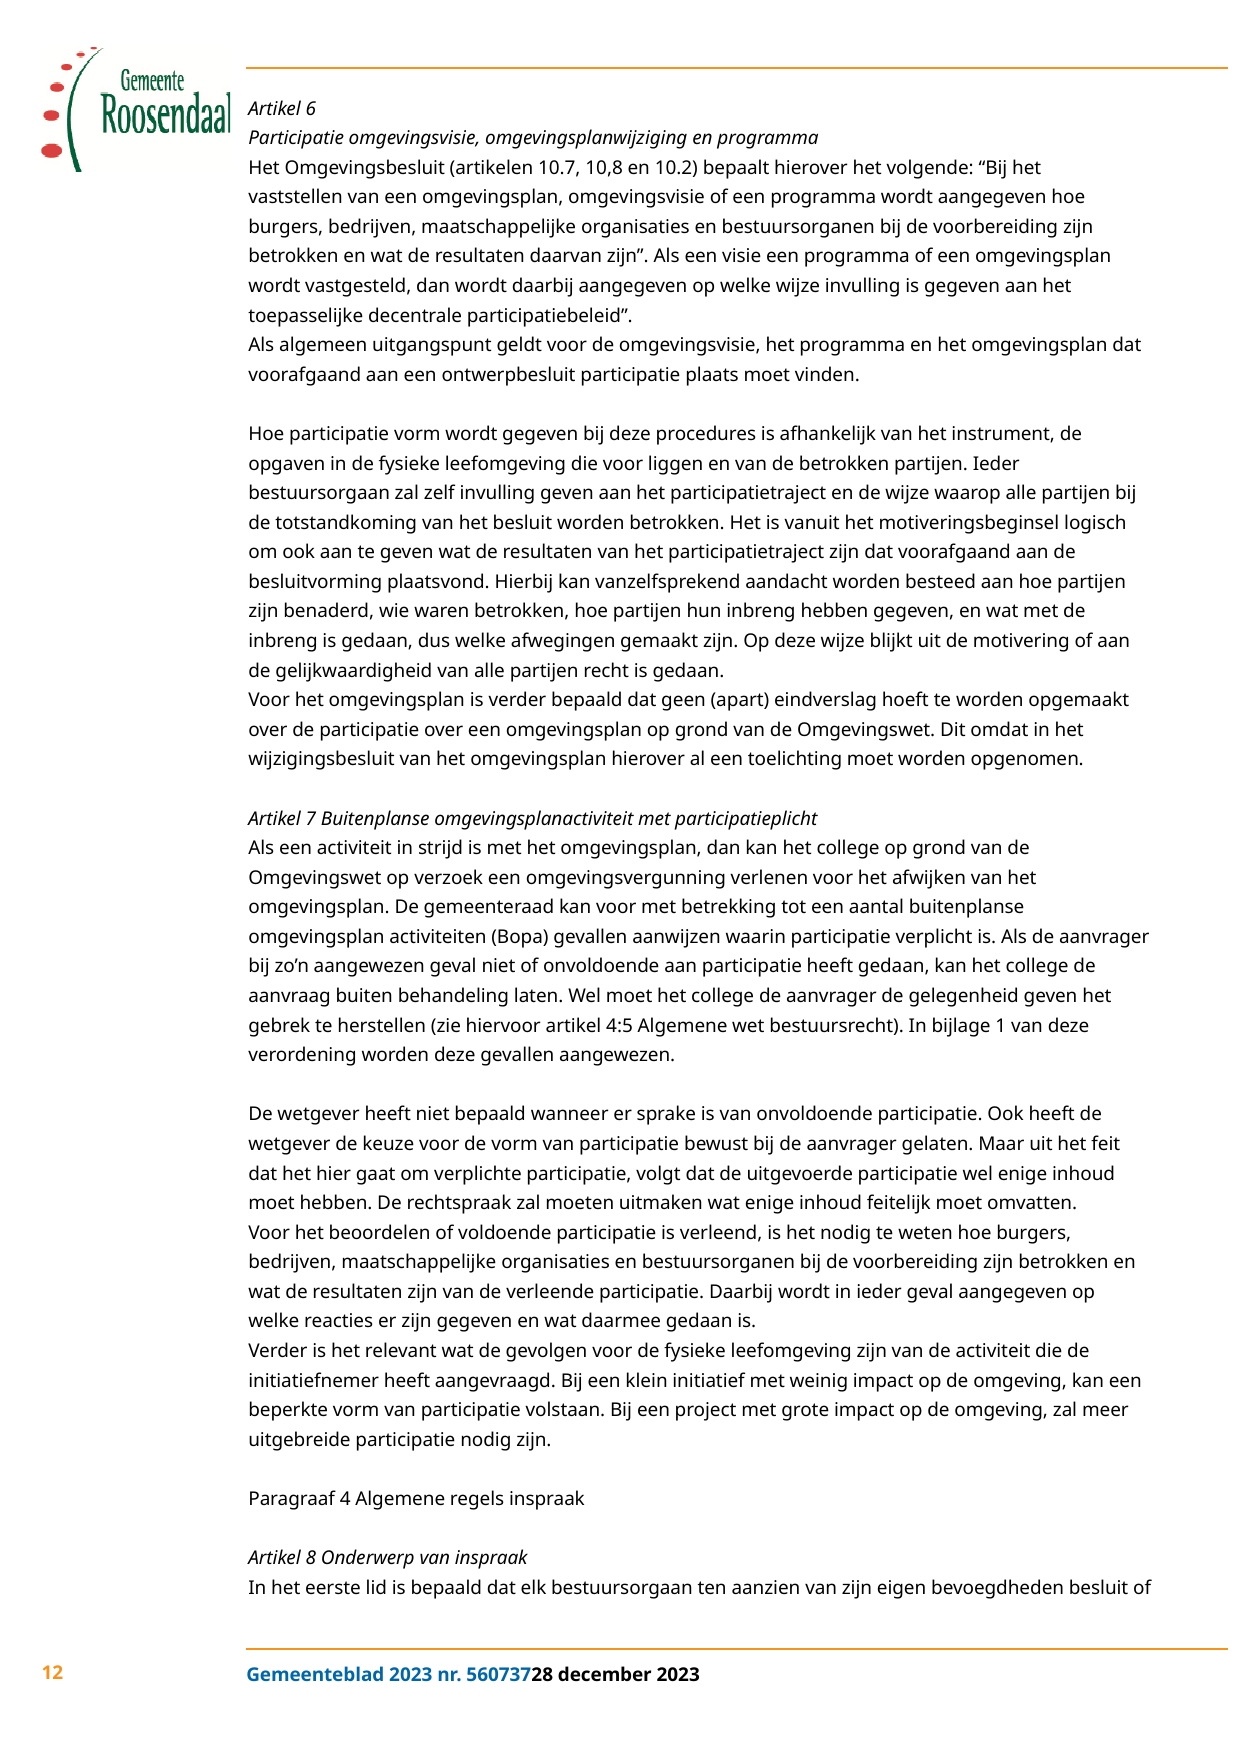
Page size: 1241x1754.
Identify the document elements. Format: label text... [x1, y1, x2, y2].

text dat het hier gaat om verplichte participatie, volgt dat de uitgevoerde participatie wel enige inhoud [248, 1160, 1152, 1186]
text initiatiefnemer heeft aangevraagd. Bij een klein initiatief met weinig impact op de omgeving, kan een [248, 1367, 1152, 1393]
text Als een activiteit in strijd is met het omgevingsplan, dan kan het college op grond van de [248, 834, 1152, 860]
text Hoe participatie vorm wordt gegeven bij deze procedures is afhankelijk van het instrument, de opgaven in de fysieke leefomgeving die voor liggen en van de betrokken partijen. Ieder bestuursorgaan zal zelf invulling geven aan het participatietraject en de wijze waarop alle partijen bij de totstandkoming van het besluit worden betrokken. Het is vanuit het motiveringsbeginsel logisch om ook aan te geven wat de resultaten van het participatietraject zijn dat voorafgaand aan de besluitvorming plaatsvond. Hierbij kan vanzelfsprekend aandacht worden besteed aan hoe partijen zijn benaderd, wie waren betrokken, hoe partijen hun inbreng hebben gegeven, en wat met de inbreng is gedaan, dus welke afwegingen gemaakt zijn. Op deze wijze blijkt uit de motivering of aan de gelijkwaardigheid van alle partijen recht is gedaan. [248, 420, 1152, 683]
text moet hebben. De rechtspraak zal moeten uitmaken wat enige inhoud feitelijk moet omvatten. [248, 1189, 1152, 1215]
text Paragraaf 4 Algemene regels inspraak [248, 1485, 1152, 1511]
text Als algemeen uitgangspunt geldt voor de omgevingsvisie, het programma en het omgevingsplan dat [248, 331, 1152, 357]
text wat de resultaten zijn van de verleende participatie. Daarbij wordt in ieder geval aangegeven op [248, 1278, 1152, 1304]
text betrokken en wat de resultaten daarvan zijn”. Als een visie een programma of een omgevingsplan [248, 243, 1152, 268]
text burgers, bedrijven, maatschappelijke organisaties en bestuursorganen bij de voorbereiding zijn [248, 213, 1152, 239]
text Voor het omgevingsplan is verder bepaald dat geen (apart) eindverslag hoeft te worden opgemaakt over de participatie over een omgevingsplan op grond van de Omgevingswet. Dit omdat in het wijzigingsbesluit van het omgevingsplan hierover al een toelichting moet worden opgenomen. [248, 686, 1152, 771]
text uitgebreide participatie nodig zijn. [248, 1426, 1152, 1452]
text voorafgaand aan een ontwerpbesluit participatie plaats moet vinden. [248, 361, 1152, 387]
text welke reacties er zijn gegeven en wat daarmee gedaan is. [248, 1308, 1152, 1333]
text Artikel 6 [248, 95, 1152, 121]
text wetgever de keuze voor de vorm van participatie bewust bij de aanvrager gelaten. Maar uit het feit [248, 1130, 1152, 1156]
text omgevingsplan. De gemeenteraad kan voor met betrekking tot een aantal buitenplanse omgevingsplan activiteiten (Bopa) gevallen aanwijzen waarin participatie verplicht is. Als de aanvrager bij zo’n aangewezen geval niet of onvoldoende aan participatie heeft gedaan, kan het college de aanvraag buiten behandeling laten. Wel moet het college de aanvrager de gelegenheid geven het gebrek te herstellen (zie hiervoor artikel 4:5 Algemene wet bestuursrecht). In bijlage 1 van deze verordening worden deze gevallen aangewezen. [248, 893, 1152, 1067]
text In het eerste lid is bepaald dat elk bestuursorgaan ten aanzien van zijn eigen bevoegdheden besluit of [248, 1574, 1152, 1600]
text wordt vastgesteld, dan wordt daarbij aangegeven op welke wijze invulling is gegeven aan het [248, 272, 1152, 298]
text Artikel 8 Onderwerp van inspraak [248, 1544, 1152, 1570]
text Het Omgevingsbesluit (artikelen 10.7, 10,8 en 10.2) bepaalt hierover het volgende: “Bij het [248, 154, 1152, 180]
text Voor het beoordelen of voldoende participatie is verleend, is het nodig te weten hoe burgers, [248, 1219, 1152, 1245]
text vaststellen van een omgevingsplan, omgevingsvisie of een programma wordt aangegeven hoe [248, 183, 1152, 209]
text bedrijven, maatschappelijke organisaties en bestuursorganen bij de voorbereiding zijn betrokken en [248, 1248, 1152, 1274]
picture [41, 47, 231, 172]
text beperkte vorm van participatie volstaan. Bij een project met grote impact op de omgeving, zal meer [248, 1396, 1152, 1422]
text toepasselijke decentrale participatiebeleid”. [248, 302, 1152, 328]
text Omgevingswet op verzoek een omgevingsvergunning verlenen voor het afwijken van het [248, 864, 1152, 890]
text De wetgever heeft niet bepaald wanneer er sprake is van onvoldoende participatie. Ook heeft de [248, 1101, 1152, 1126]
text Verder is het relevant wat de gevolgen voor de fysieke leefomgeving zijn van de activiteit die de [248, 1337, 1152, 1363]
text Artikel 7 Buitenplanse omgevingsplanactiviteit met participatieplicht [248, 805, 1152, 831]
text Participatie omgevingsvisie, omgevingsplanwijziging en programma [248, 124, 1152, 150]
